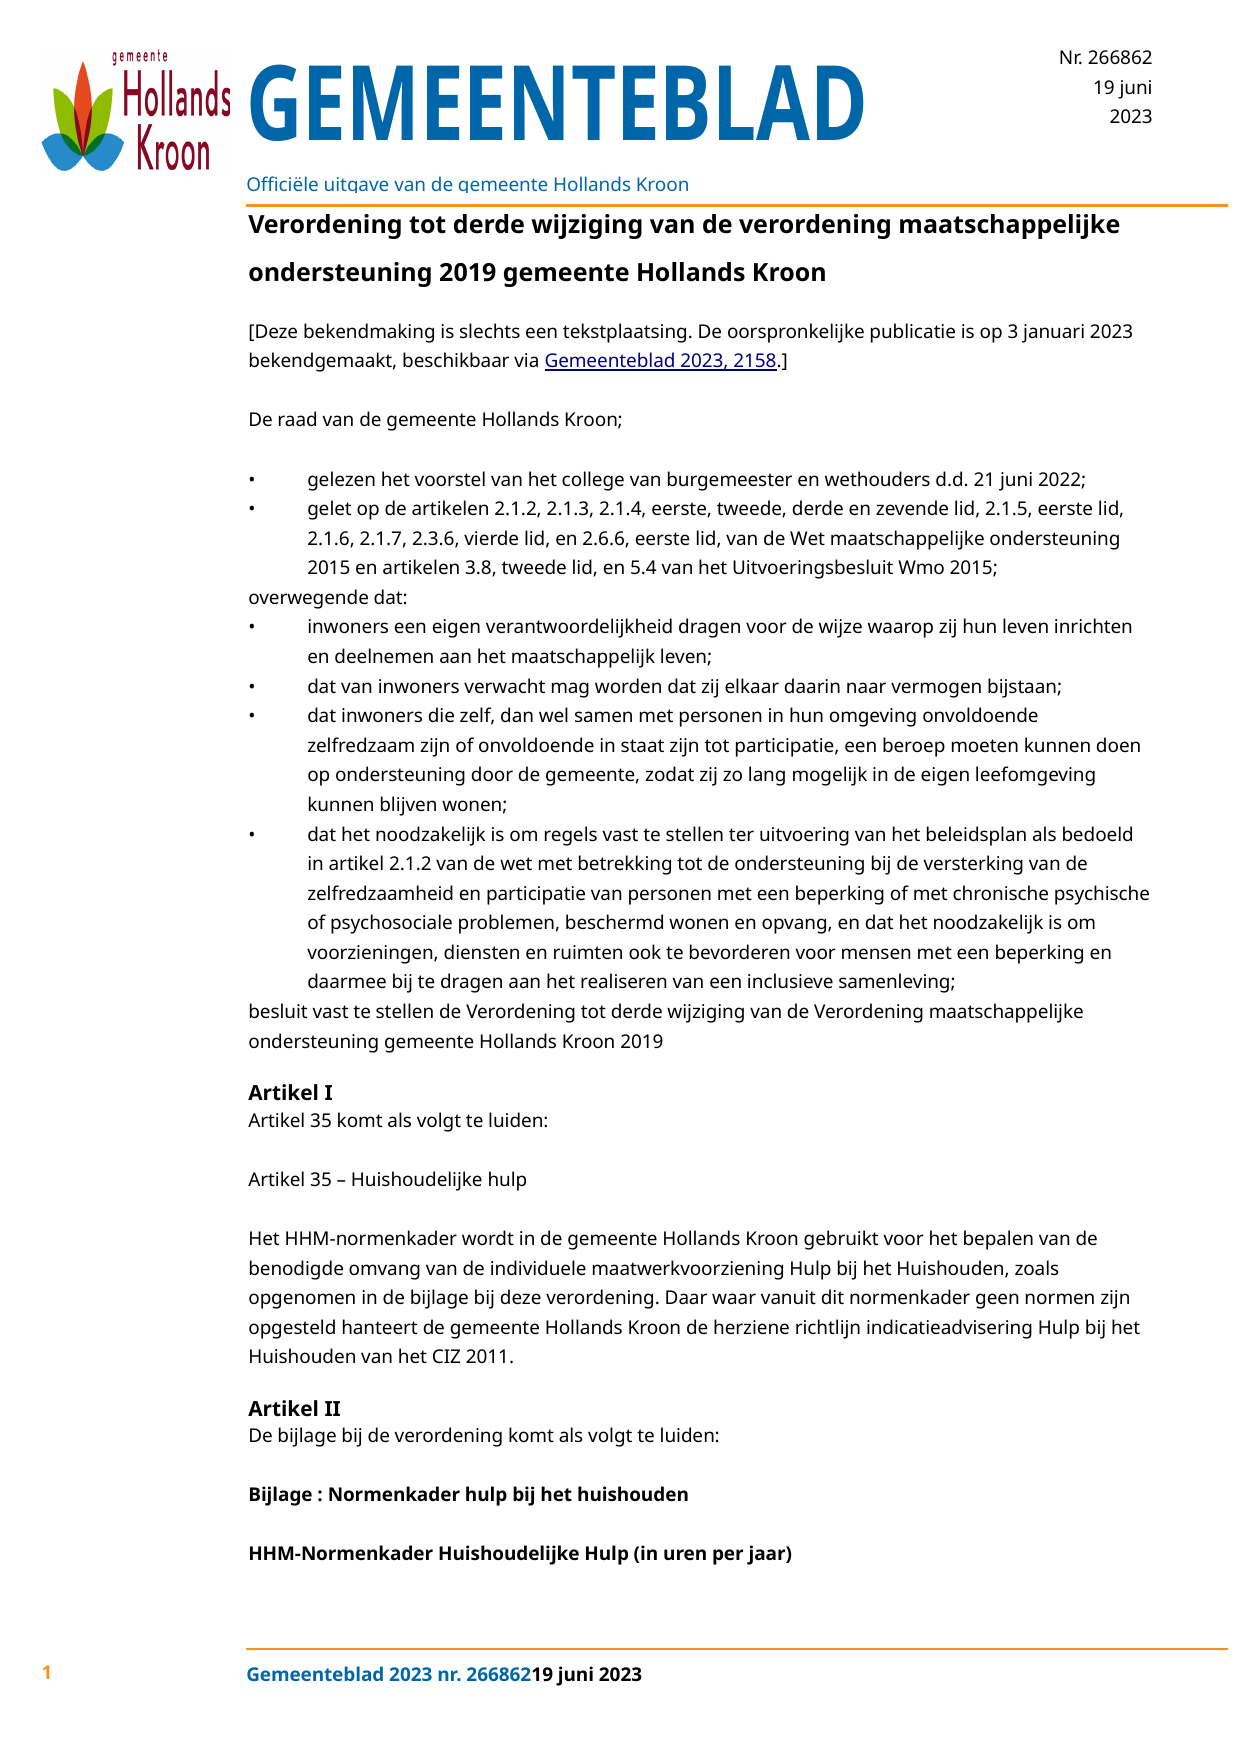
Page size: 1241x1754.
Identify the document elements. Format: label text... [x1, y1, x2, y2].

text Bijlage : Normenkader hulp bij het huishouden [248, 1481, 1152, 1507]
text Verordening tot derde wijziging van de verordening maatschappelijke ondersteuning 2019 gemeente Hollands Kroon [248, 207, 1152, 288]
text De bijlage bij de verordening komt als volgt te luiden: [248, 1422, 1152, 1448]
text overwegende dat: [248, 584, 1152, 610]
text Artikel 35 komt als volgt te luiden: [248, 1107, 1152, 1132]
list gelezen het voorstel van het college van burgemeester en wethouders d.d. 21 juni 2022; [248, 466, 1152, 492]
list dat van inwoners verwacht mag worden dat zij elkaar daarin naar vermogen bijstaan; [248, 673, 1152, 699]
text [Deze bekendmaking is slechts een tekstplaatsing. De oorspronkelijke publicatie is op 3 januari 2023 bekendgemaakt, beschikbaar via Gemeenteblad 2023, 2158.] [248, 318, 1152, 373]
text besluit vast te stellen de Verordening tot derde wijziging van de Verordening maatschappelijke ondersteuning gemeente Hollands Kroon 2019 [248, 998, 1152, 1054]
text Het HHM-normenkader wordt in de gemeente Hollands Kroon gebruikt voor het bepalen van de benodigde omvang van de individuele maatwerkvoorziening Hulp bij het Huishouden, zoals opgenomen in de bijlage bij deze verordening. Daar waar vanuit dit normenkader geen normen zijn opgesteld hanteert de gemeente Hollands Kroon de herziene richtlijn indicatieadvisering Hulp bij het Huishouden van het CIZ 2011. [248, 1225, 1152, 1369]
list dat inwoners die zelf, dan wel samen met personen in hun omgeving onvoldoende zelfredzaam zijn of onvoldoende in staat zijn tot participatie, een beroep moeten kunnen doen op ondersteuning door de gemeente, zodat zij zo lang mogelijk in de eigen leefomgeving kunnen blijven wonen; [248, 702, 1152, 817]
text HHM-Normenkader Huishoudelijke Hulp (in uren per jaar) [248, 1541, 1152, 1566]
picture [41, 47, 231, 172]
list inwoners een eigen verantwoordelijkheid dragen voor de wijze waarop zij hun leven inrichten en deelnemen aan het maatschappelijk leven; [248, 614, 1152, 669]
list dat het noodzakelijk is om regels vast te stellen ter uitvoering van het beleidsplan als bedoeld in artikel 2.1.2 van de wet met betrekking tot de ondersteuning bij de versterking van de zelfredzaamheid en participatie van personen met een beperking of met chronische psychische of psychosociale problemen, beschermd wonen en opvang, en dat het noodzakelijk is om voorzieningen, diensten en ruimten ook te bevorderen voor mensen met een beperking en daarmee bij te dragen aan het realiseren van een inclusieve samenleving; [248, 821, 1152, 994]
text Artikel II [248, 1394, 1152, 1422]
text Artikel 35 – Huishoudelijke hulp [248, 1166, 1152, 1192]
text Artikel I [248, 1078, 1152, 1107]
list gelet op de artikelen 2.1.2, 2.1.3, 2.1.4, eerste, tweede, derde en zevende lid, 2.1.5, eerste lid, 2.1.6, 2.1.7, 2.3.6, vierde lid, en 2.6.6, eerste lid, van de Wet maatschappelijke ondersteuning 2015 en artikelen 3.8, tweede lid, en 5.4 van het Uitvoeringsbesluit Wmo 2015; [248, 495, 1152, 580]
text De raad van de gemeente Hollands Kroon; [248, 407, 1152, 432]
